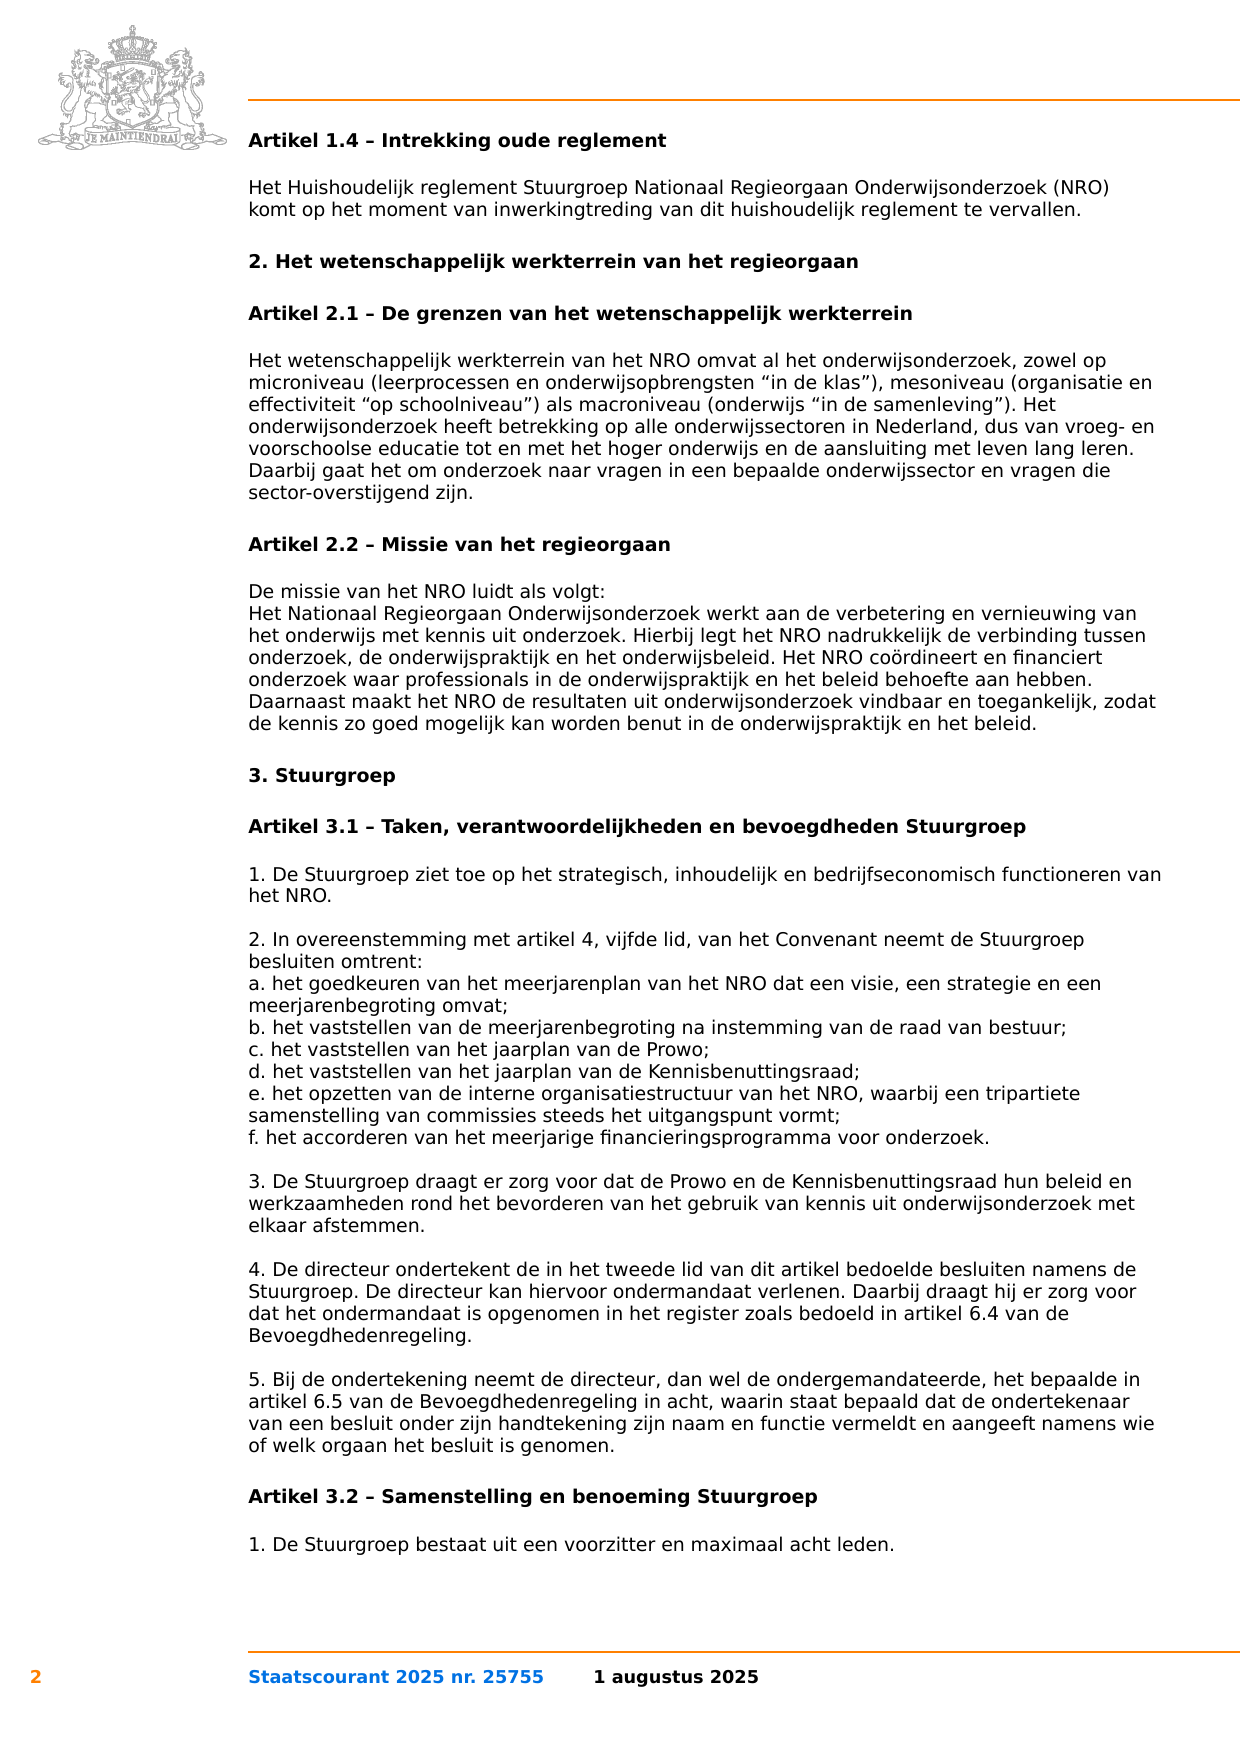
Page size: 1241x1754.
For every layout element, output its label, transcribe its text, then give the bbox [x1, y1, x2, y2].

text Het wetenschappelijk werkterrein van het NRO omvat al het onderwijsonderzoek, zowel op microniveau (leerprocessen en onderwijsopbrengsten “in de klas”), mesoniveau (organisatie en effectiviteit “op schoolniveau”) als macroniveau (onderwijs “in de samenleving”). Het onderwijsonderzoek heeft betrekking op alle onderwijssectoren in Nederland, dus van vroeg- en voorschoolse educatie tot en met het hoger onderwijs en de aansluiting met leven lang leren. Daarbij gaat het om onderzoek naar vragen in een bepaalde onderwijssector en vragen die sector-overstijgend zijn. [248, 350, 1163, 504]
text 1. De Stuurgroep bestaat uit een voorzitter en maximaal acht leden. [248, 1533, 1163, 1555]
subtitle Artikel 3.1 – Taken, verantwoordelijkheden en bevoegdheden Stuurgroep [248, 816, 1163, 838]
picture [38, 25, 227, 150]
text f. het accorderen van het meerjarige financieringsprogramma voor onderzoek. [248, 1127, 1163, 1149]
subtitle 2. Het wetenschappelijk werkterrein van het regieorgaan [248, 251, 1163, 273]
text b. het vaststellen van de meerjarenbegroting na instemming van de raad van bestuur; [248, 1017, 1163, 1039]
text 2. In overeenstemming met artikel 4, vijfde lid, van het Convenant neemt de Stuurgroep besluiten omtrent: [248, 929, 1163, 973]
text 3. De Stuurgroep draagt er zorg voor dat de Prowo en de Kennisbenuttingsraad hun beleid en werkzaamheden rond het bevorderen van het gebruik van kennis uit onderwijsonderzoek met elkaar afstemmen. [248, 1171, 1163, 1237]
text 1. De Stuurgroep ziet toe op het strategisch, inhoudelijk en bedrijfseconomisch functioneren van het NRO. [248, 863, 1163, 907]
text 5. Bij de ondertekening neemt de directeur, dan wel de ondergemandateerde, het bepaalde in artikel 6.5 van de Bevoegdhedenregeling in acht, waarin staat bepaald dat de ondertekenaar van een besluit onder zijn handtekening zijn naam en functie vermeldt en aangeeft namens wie of welk orgaan het besluit is genomen. [248, 1368, 1163, 1456]
text c. het vaststellen van het jaarplan van de Prowo; [248, 1039, 1163, 1061]
text De missie van het NRO luidt als volgt: [248, 581, 1163, 603]
text a. het goedkeuren van het meerjarenplan van het NRO dat een visie, een strategie en een meerjarenbegroting omvat; [248, 973, 1163, 1017]
text 4. De directeur ondertekent de in het tweede lid van dit artikel bedoelde besluiten namens de Stuurgroep. De directeur kan hiervoor ondermandaat verlenen. Daarbij draagt hij er zorg voor dat het ondermandaat is opgenomen in het register zoals bedoeld in artikel 6.4 van de Bevoegdhedenregeling. [248, 1259, 1163, 1347]
text e. het opzetten van de interne organisatiestructuur van het NRO, waarbij een tripartiete samenstelling van commissies steeds het uitgangspunt vormt; [248, 1083, 1163, 1127]
subtitle Artikel 3.2 – Samenstelling en benoeming Stuurgroep [248, 1486, 1163, 1508]
subtitle Artikel 2.2 – Missie van het regieorgaan [248, 534, 1163, 556]
subtitle Artikel 2.1 – De grenzen van het wetenschappelijk werkterrein [248, 303, 1163, 325]
subtitle 3. Stuurgroep [248, 764, 1163, 786]
text Het Nationaal Regieorgaan Onderwijsonderzoek werkt aan de verbetering en vernieuwing van het onderwijs met kennis uit onderzoek. Hierbij legt het NRO nadrukkelijk de verbinding tussen onderzoek, de onderwijspraktijk en het onderwijsbeleid. Het NRO coördineert en financiert onderzoek waar professionals in de onderwijspraktijk en het beleid behoefte aan hebben. Daarnaast maakt het NRO de resultaten uit onderwijsonderzoek vindbaar en toegankelijk, zodat de kennis zo goed mogelijk kan worden benut in de onderwijspraktijk en het beleid. [248, 603, 1163, 734]
text Het Huishoudelijk reglement Stuurgroep Nationaal Regieorgaan Onderwijsonderzoek (NRO) komt op het moment van inwerkingtreding van dit huishoudelijk reglement te vervallen. [248, 177, 1163, 221]
text d. het vaststellen van het jaarplan van de Kennisbenuttingsraad; [248, 1061, 1163, 1083]
subtitle Artikel 1.4 – Intrekking oude reglement [248, 130, 1163, 152]
